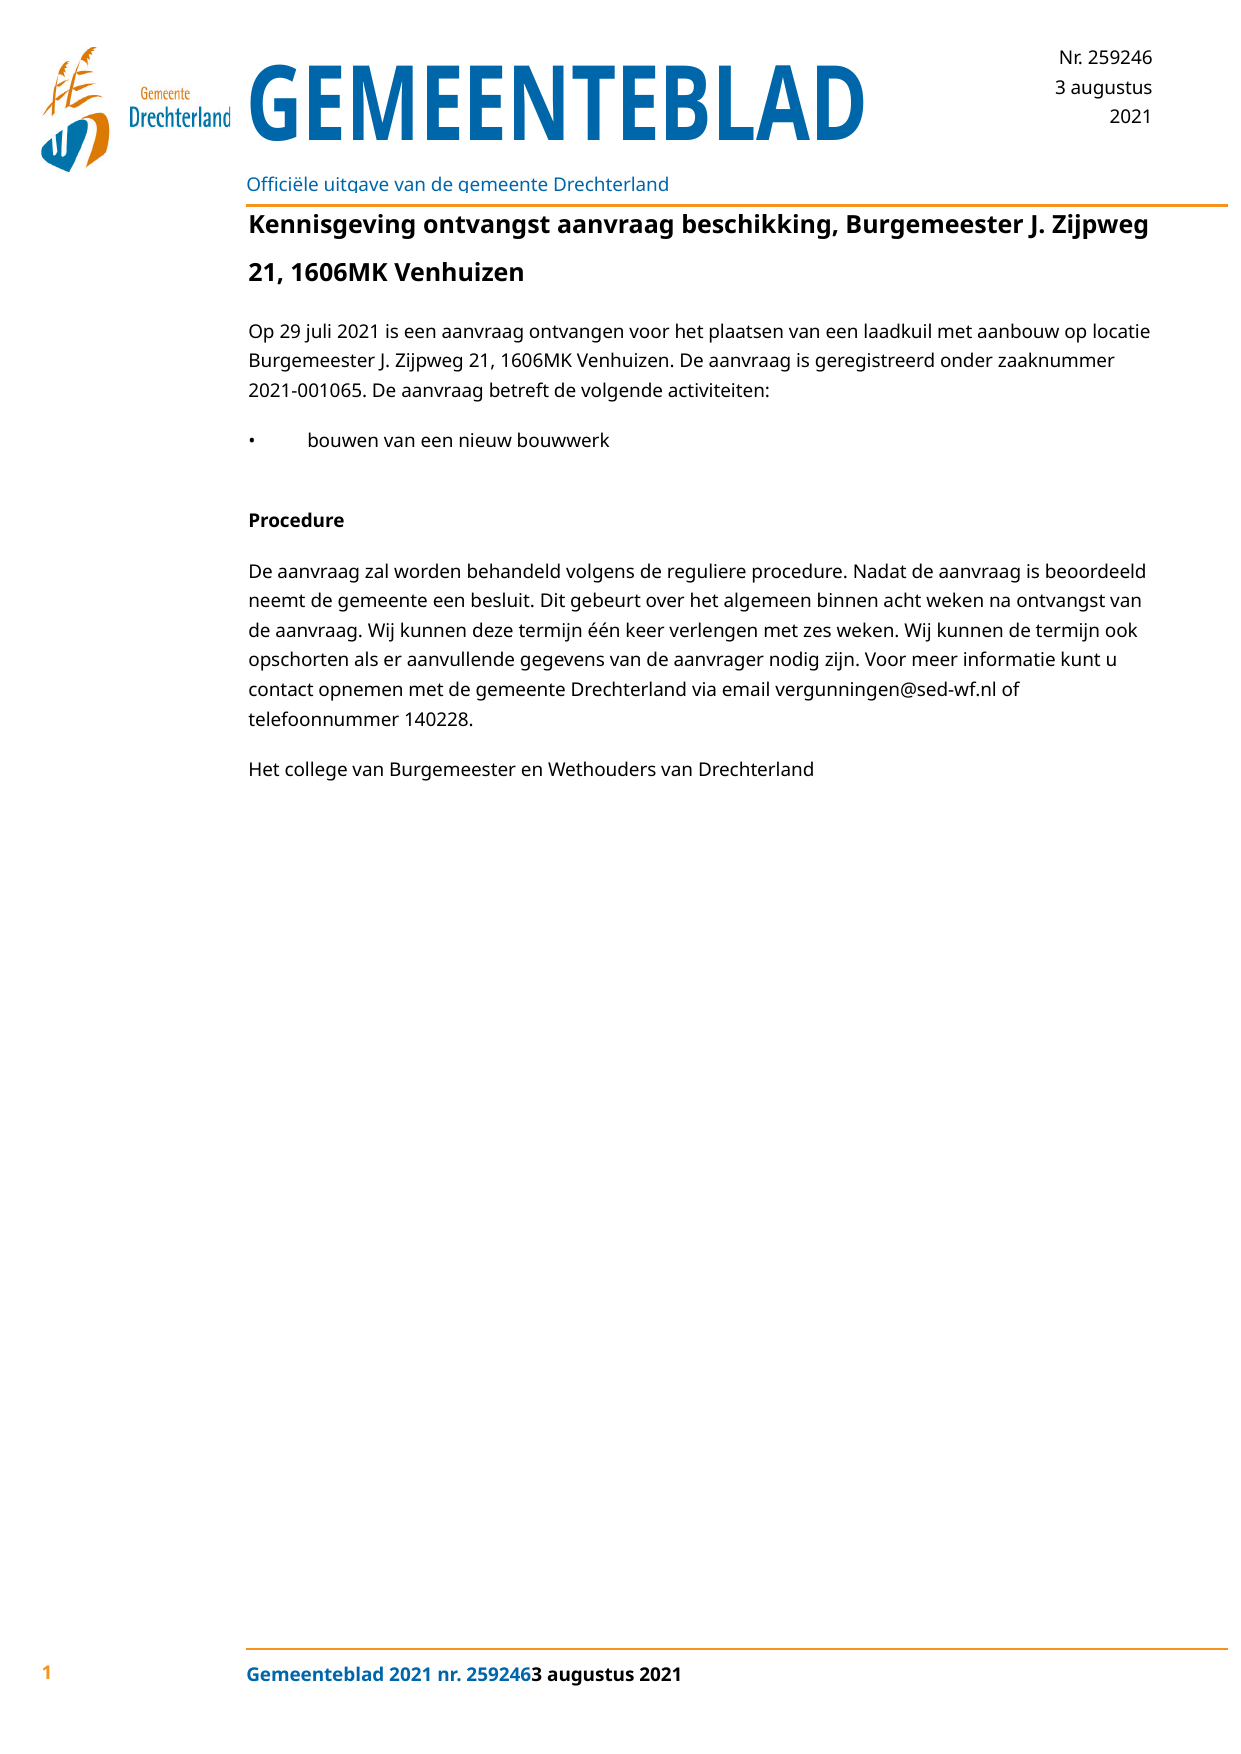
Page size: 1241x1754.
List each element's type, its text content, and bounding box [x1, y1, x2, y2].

text Op 29 juli 2021 is een aanvraag ontvangen voor het plaatsen van een laadkuil met aanbouw op locatie Burgemeester J. Zijpweg 21, 1606MK Venhuizen. De aanvraag is geregistreerd onder zaaknummer 2021-001065. De aanvraag betreft de volgende activiteiten: [248, 318, 1152, 403]
text De aanvraag zal worden behandeld volgens de reguliere procedure. Nadat de aanvraag is beoordeeld neemt de gemeente een besluit. Dit gebeurt over het algemeen binnen acht weken na ontvangst van de aanvraag. Wij kunnen deze termijn één keer verlengen met zes weken. Wij kunnen de termijn ook opschorten als er aanvullende gegevens van de aanvrager nodig zijn. Voor meer informatie kunt u contact opnemen met de gemeente Drechterland via email vergunningen@sed-wf.nl of telefoonnummer 140228. [248, 558, 1152, 732]
text Procedure [248, 507, 1152, 533]
picture [41, 158, 64, 172]
picture [226, 115, 231, 124]
list bouwen van een nieuw bouwwerk [248, 427, 1152, 453]
text Kennisgeving ontvangst aanvraag beschikking, Burgemeester J. Zijpweg 21, 1606MK Venhuizen [248, 207, 1152, 288]
text Het college van Burgemeester en Wethouders van Drechterland [248, 756, 1152, 782]
picture [41, 47, 231, 172]
